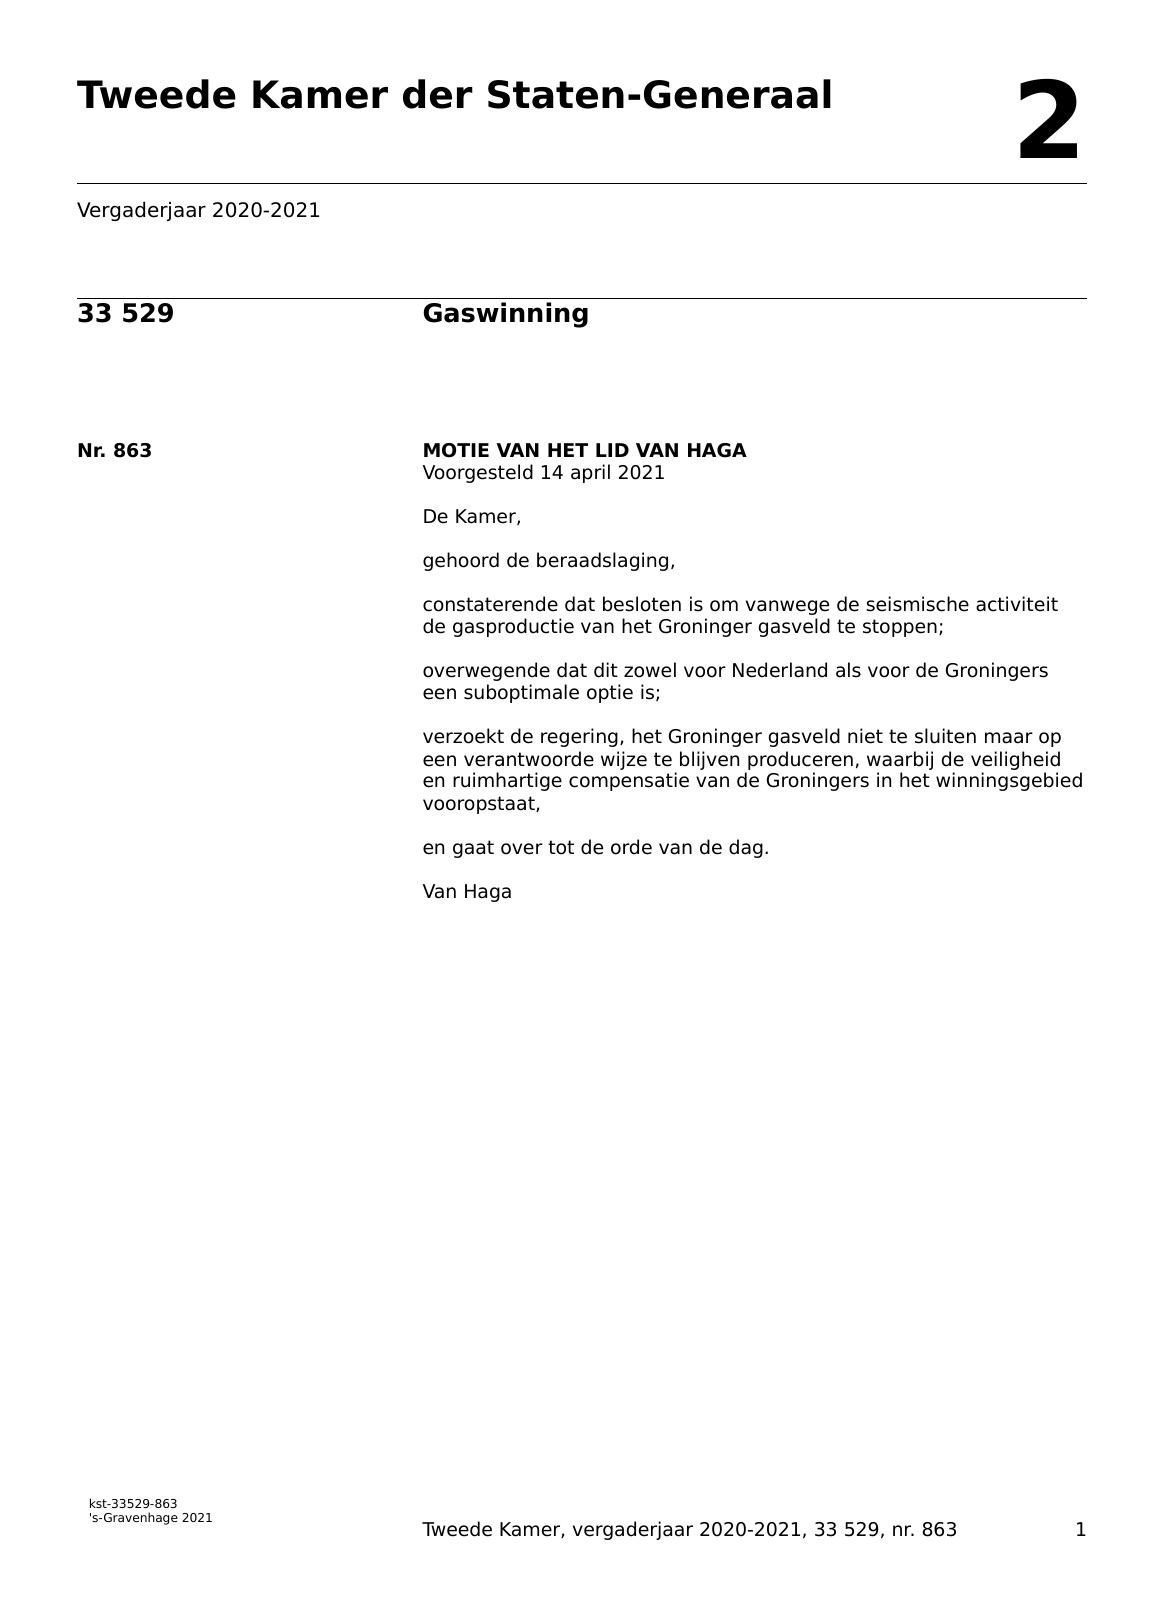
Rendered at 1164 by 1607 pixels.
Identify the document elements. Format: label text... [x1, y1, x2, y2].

text Van Haga [422, 881, 1087, 903]
text De Kamer, [422, 506, 1087, 528]
table_header Tweede Kamer der Staten-Generaal [77, 59, 886, 183]
text verzoekt de regering, het Groninger gasveld niet te sluiten maar op een verantwoorde wijze te blijven produceren, waarbij de veiligheid en ruimhartige compensatie van de Groningers in het winningsgebied vooropstaat, [422, 726, 1087, 814]
text en gaat over tot de orde van de dag. [422, 837, 1087, 858]
text gehoord de beraadslaging, [422, 550, 1087, 572]
text 's-Gravenhage 2021 [88, 1511, 323, 1525]
table_header 2 [886, 59, 1087, 183]
text overwegende dat dit zowel voor Nederland als voor de Groningers een suboptimale optie is; [422, 660, 1087, 704]
subtitle 33 529 Gaswinning [77, 299, 1087, 329]
text constaterende dat besloten is om vanwege de seismische activiteit de gasproductie van het Groninger gasveld te stoppen; [422, 594, 1087, 638]
text Voorgesteld 14 april 2021 [422, 462, 1087, 484]
subtitle Nr. 863 MOTIE VAN HET LID VAN HAGA [77, 440, 1087, 462]
table_cell Vergaderjaar 2020-2021 [77, 184, 1087, 298]
text kst-33529-863 [88, 1497, 323, 1511]
